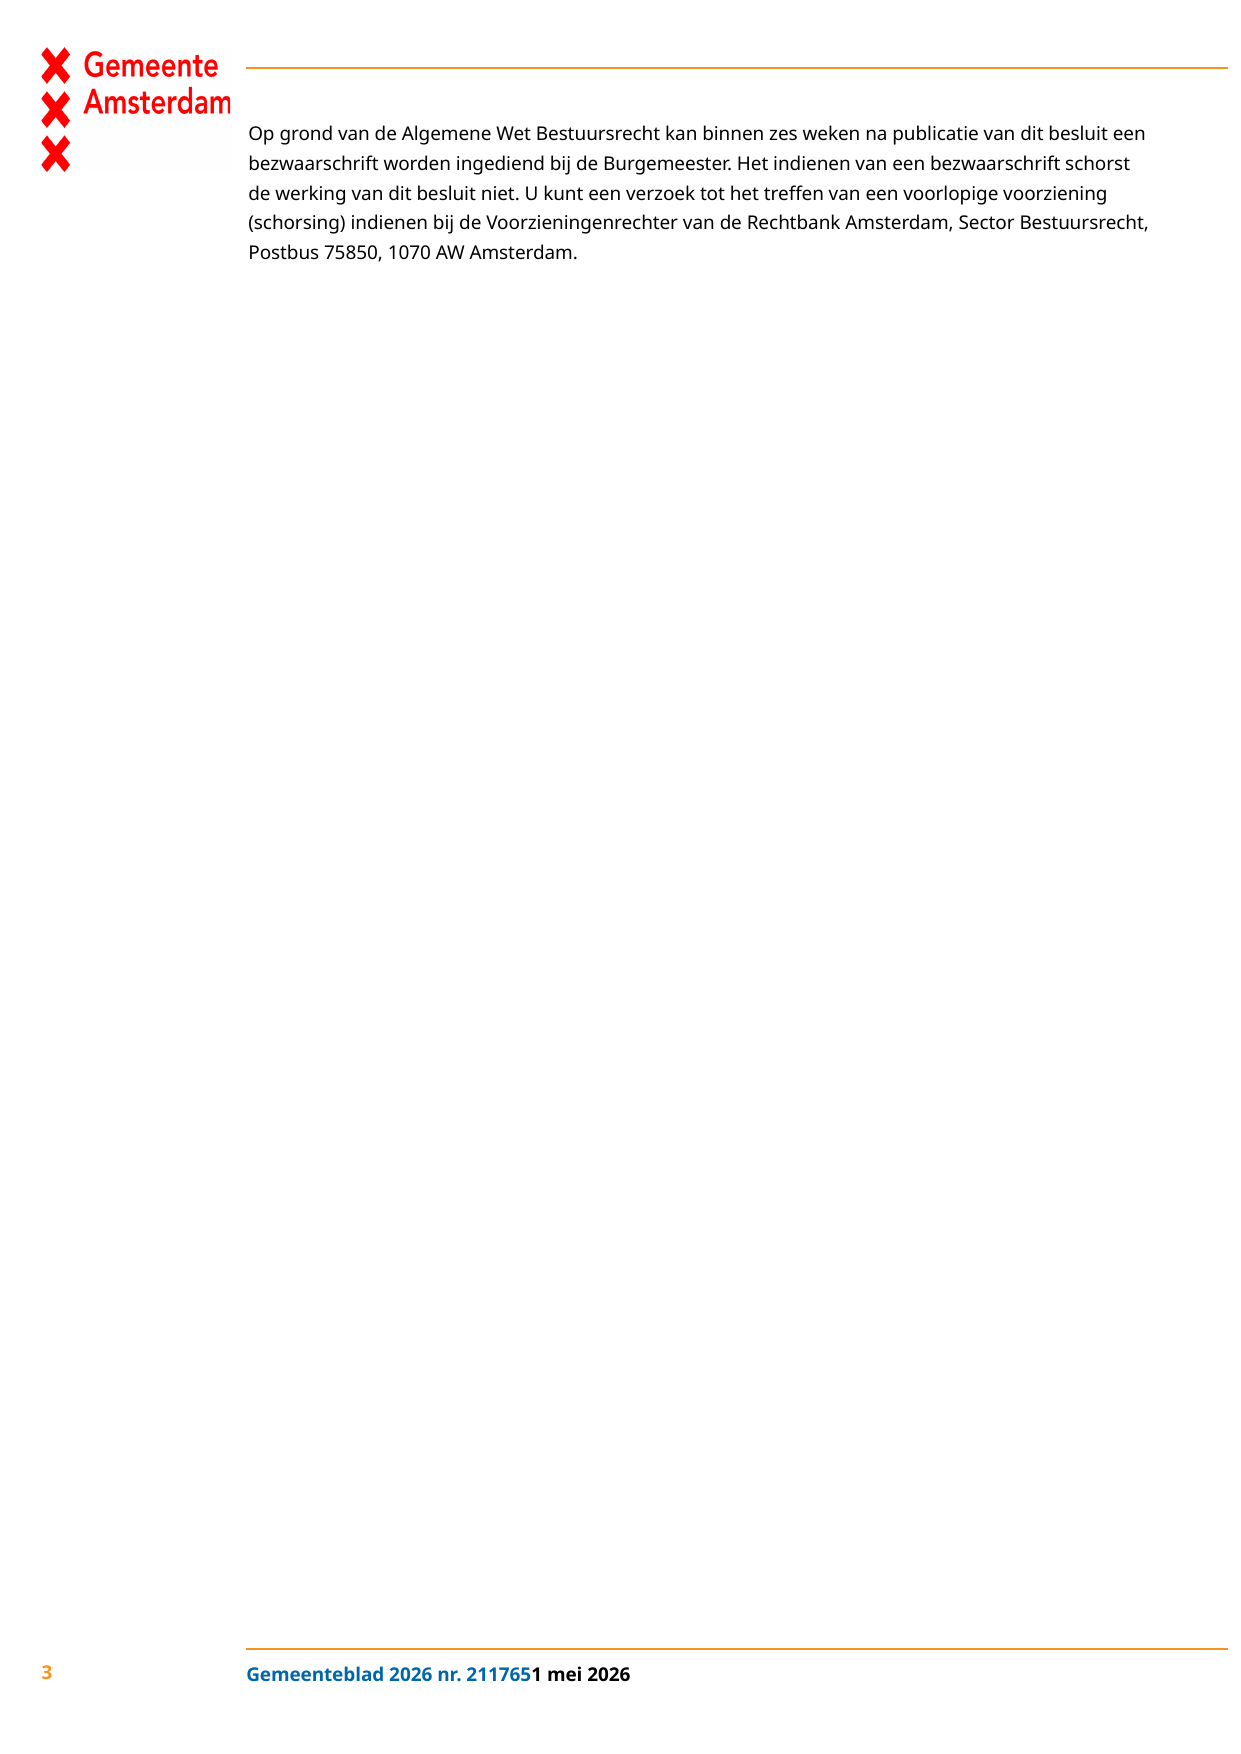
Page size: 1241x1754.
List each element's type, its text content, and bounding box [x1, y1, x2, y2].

text Op grond van de Algemene Wet Bestuursrecht kan binnen zes weken na publicatie van dit besluit een bezwaarschrift worden ingediend bij de Burgemeester. Het indienen van een bezwaarschrift schorst de werking van dit besluit niet. U kunt een verzoek tot het treffen van een voorlopige voorziening (schorsing) indienen bij de Voorzieningenrechter van de Rechtbank Amsterdam, Sector Bestuursrecht, Postbus 75850, 1070 AW Amsterdam. [248, 121, 1152, 264]
picture [41, 47, 231, 172]
